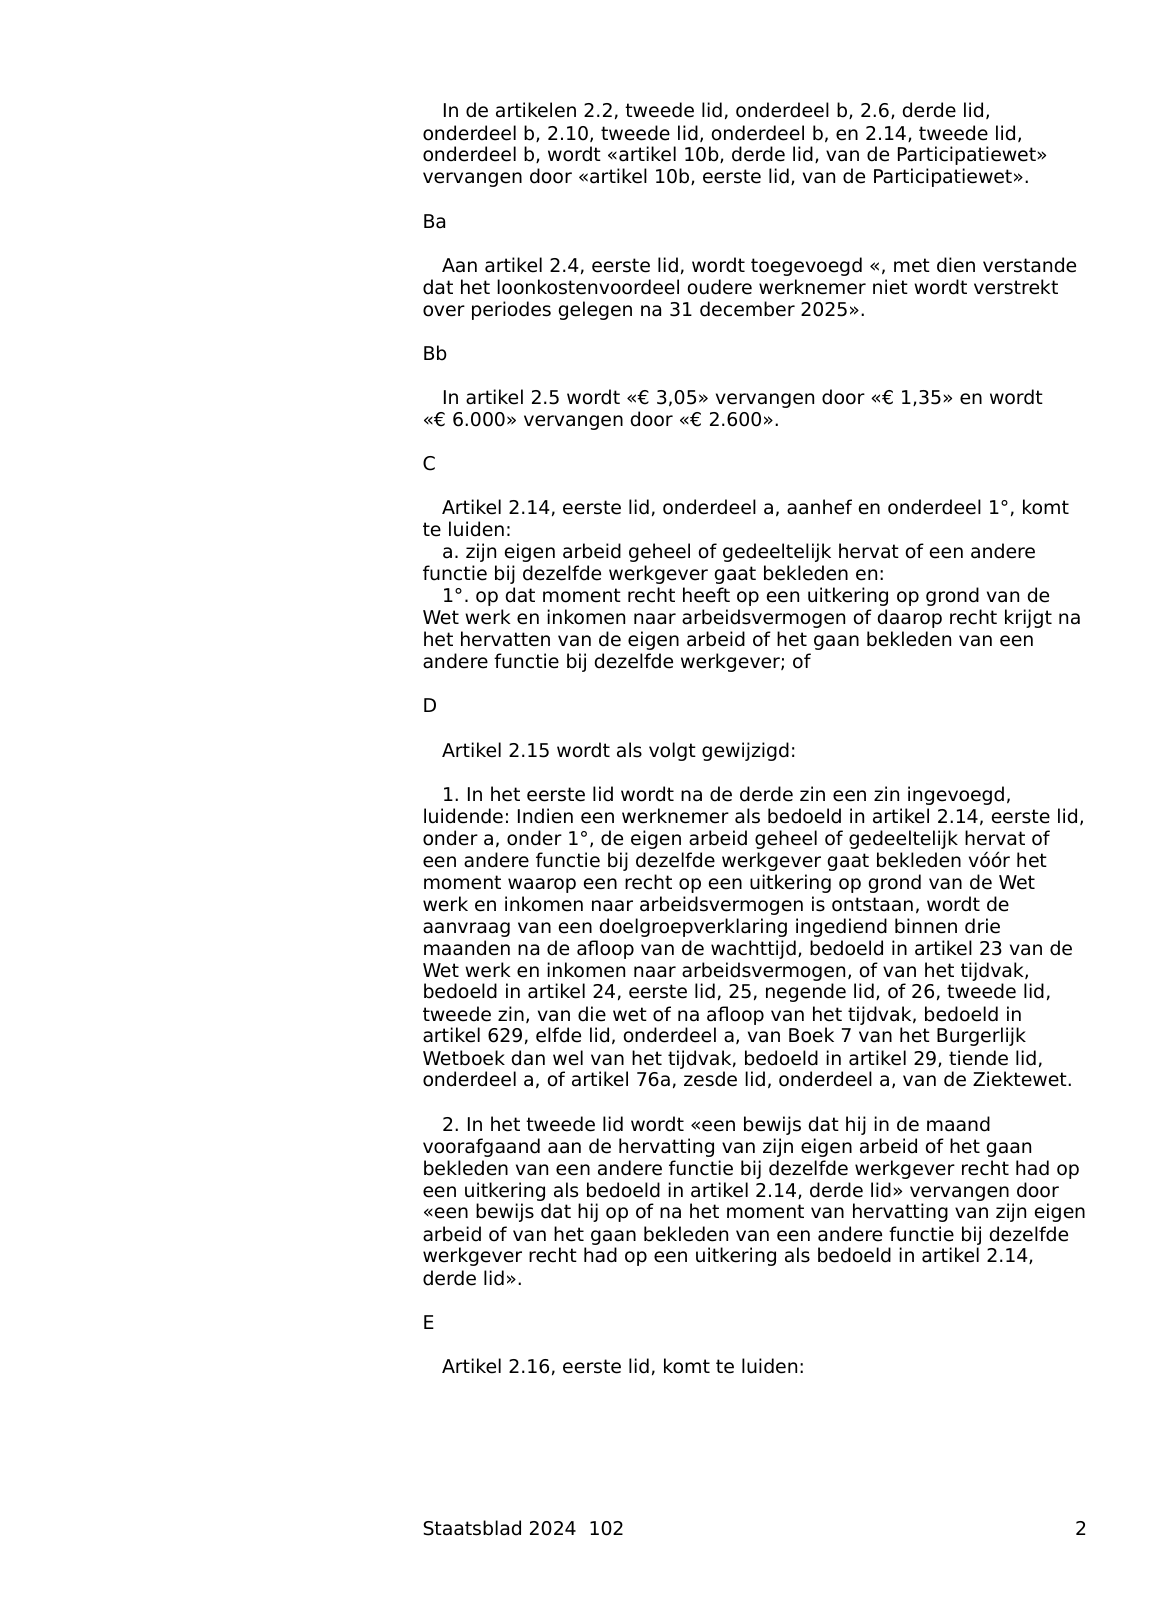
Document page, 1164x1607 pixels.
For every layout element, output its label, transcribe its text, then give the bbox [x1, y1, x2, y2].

text Aan artikel 2.4, eerste lid, wordt toegevoegd «, met dien verstande dat het loonkostenvoordeel oudere werknemer niet wordt verstrekt over periodes gelegen na 31 december 2025». [422, 255, 1087, 321]
text E [422, 1312, 1087, 1333]
text In de artikelen 2.2, tweede lid, onderdeel b, 2.6, derde lid, onderdeel b, 2.10, tweede lid, onderdeel b, en 2.14, tweede lid, onderdeel b, wordt «artikel 10b, derde lid, van de Participatiewet» vervangen door «artikel 10b, eerste lid, van de Participatiewet». [422, 100, 1087, 188]
text C [422, 453, 1087, 475]
text 1°. op dat moment recht heeft op een uitkering op grond van de Wet werk en inkomen naar arbeidsvermogen of daarop recht krijgt na het hervatten van de eigen arbeid of het gaan bekleden van een andere functie bij dezelfde werkgever; of [422, 585, 1087, 673]
text 2. In het tweede lid wordt «een bewijs dat hij in de maand voorafgaand aan de hervatting van zijn eigen arbeid of het gaan bekleden van een andere functie bij dezelfde werkgever recht had op een uitkering als bedoeld in artikel 2.14, derde lid» vervangen door «een bewijs dat hij op of na het moment van hervatting van zijn eigen arbeid of van het gaan bekleden van een andere functie bij dezelfde werkgever recht had op een uitkering als bedoeld in artikel 2.14, derde lid». [422, 1113, 1087, 1289]
text D [422, 695, 1087, 717]
text a. zijn eigen arbeid geheel of gedeeltelijk hervat of een andere functie bij dezelfde werkgever gaat bekleden en: [422, 541, 1087, 585]
text Ba [422, 211, 1087, 232]
text 1. In het eerste lid wordt na de derde zin een zin ingevoegd, luidende: Indien een werknemer als bedoeld in artikel 2.14, eerste lid, onder a, onder 1°, de eigen arbeid geheel of gedeeltelijk hervat of een andere functie bij dezelfde werkgever gaat bekleden vóór het moment waarop een recht op een uitkering op grond van de Wet werk en inkomen naar arbeidsvermogen is ontstaan, wordt de aanvraag van een doelgroepverklaring ingediend binnen drie maanden na de afloop van de wachttijd, bedoeld in artikel 23 van de Wet werk en inkomen naar arbeidsvermogen, of van het tijdvak, bedoeld in artikel 24, eerste lid, 25, negende lid, of 26, tweede lid, tweede zin, van die wet of na afloop van het tijdvak, bedoeld in artikel 629, elfde lid, onderdeel a, van Boek 7 van het Burgerlijk Wetboek dan wel van het tijdvak, bedoeld in artikel 29, tiende lid, onderdeel a, of artikel 76a, zesde lid, onderdeel a, van de Ziektewet. [422, 784, 1087, 1091]
text Artikel 2.16, eerste lid, komt te luiden: [422, 1356, 1087, 1378]
text In artikel 2.5 wordt «€ 3,05» vervangen door «€ 1,35» en wordt «€ 6.000» vervangen door «€ 2.600». [422, 387, 1087, 431]
text Artikel 2.14, eerste lid, onderdeel a, aanhef en onderdeel 1°, komt te luiden: [422, 497, 1087, 541]
text Bb [422, 343, 1087, 365]
text Artikel 2.15 wordt als volgt gewijzigd: [422, 739, 1087, 761]
